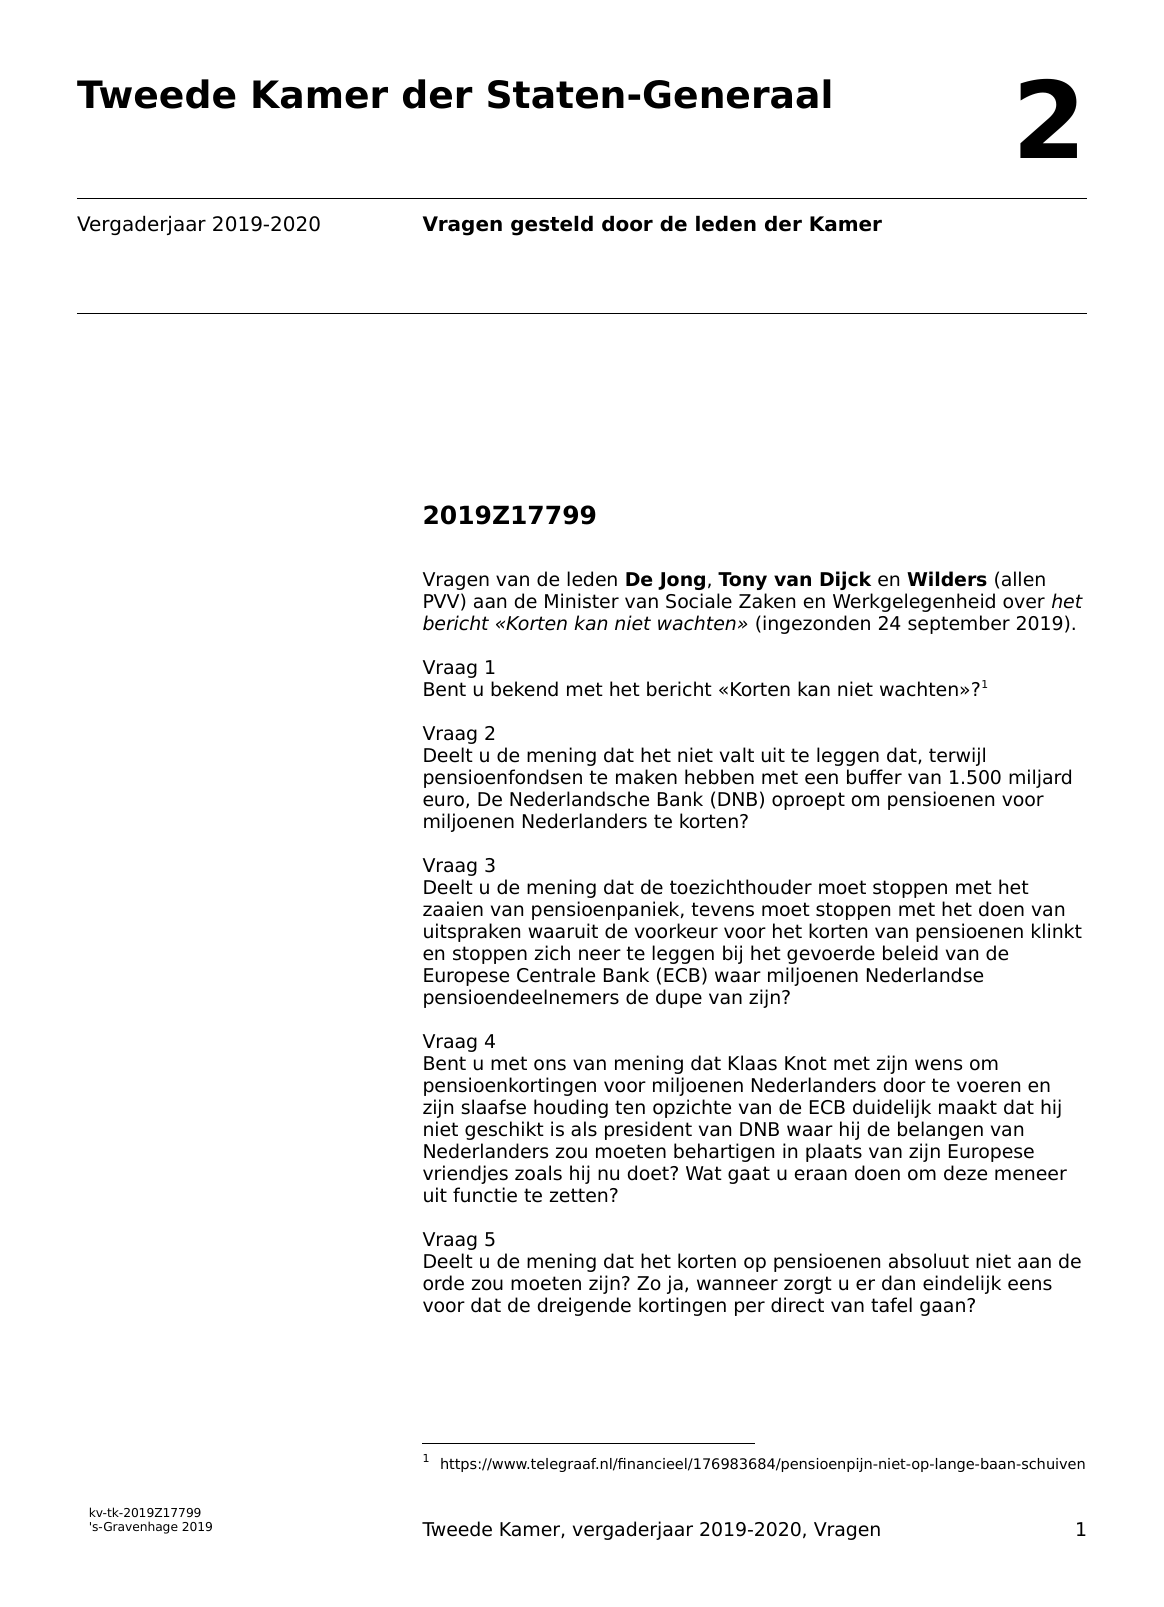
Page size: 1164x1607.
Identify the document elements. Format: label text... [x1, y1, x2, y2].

text Bent u met ons van mening dat Klaas Knot met zijn wens om pensioenkortingen voor miljoenen Nederlanders door te voeren en zijn slaafse houding ten opzichte van de ECB duidelijk maakt dat hij niet geschikt is als president van DNB waar hij de belangen van Nederlanders zou moeten behartigen in plaats van zijn Europese vriendjes zoals hij nu doet? Wat gaat u eraan doen om deze meneer uit functie te zetten? [422, 1053, 1087, 1207]
text Deelt u de mening dat het niet valt uit te leggen dat, terwijl pensioenfondsen te maken hebben met een buffer van 1.500 miljard euro, De Nederlandsche Bank (DNB) oproept om pensioenen voor miljoenen Nederlanders te korten? [422, 745, 1087, 833]
text Vraag 1 [422, 657, 1087, 679]
text Vraag 5 [422, 1229, 1087, 1251]
text Vraag 3 [422, 855, 1087, 877]
text Deelt u de mening dat de toezichthouder moet stoppen met het zaaien van pensioenpaniek, tevens moet stoppen met het doen van uitspraken waaruit de voorkeur voor het korten van pensioenen klinkt en stoppen zich neer te leggen bij het gevoerde beleid van de Europese Centrale Bank (ECB) waar miljoenen Nederlandse pensioendeelnemers de dupe van zijn? [422, 877, 1087, 1009]
table_header 2 [886, 59, 1087, 198]
text 2019Z17799 [422, 501, 1087, 531]
text https://www.telegraaf.nl/financieel/176983684/pensioenpijn-niet-op-lange-baan-schuiven [422, 1452, 1087, 1474]
text Vraag 4 [422, 1031, 1087, 1053]
table_cell Vragen gesteld door de leden der Kamer [422, 199, 1087, 313]
text Bent u bekend met het bericht «Korten kan niet wachten»? [422, 679, 1087, 701]
text kv-tk-2019Z17799 [88, 1506, 323, 1520]
table_header Tweede Kamer der Staten-Generaal [77, 59, 886, 198]
text Deelt u de mening dat het korten op pensioenen absoluut niet aan de orde zou moeten zijn? Zo ja, wanneer zorgt u er dan eindelijk eens voor dat de dreigende kortingen per direct van tafel gaan? [422, 1251, 1087, 1317]
table_cell Vergaderjaar 2019-2020 [77, 199, 422, 313]
text Vraag 2 [422, 723, 1087, 745]
text Vragen van de leden De Jong, Tony van Dijck en Wilders (allen PVV) aan de Minister van Sociale Zaken en Werkgelegenheid over het bericht «Korten kan niet wachten» (ingezonden 24 september 2019). [422, 569, 1087, 635]
text 's-Gravenhage 2019 [88, 1520, 323, 1534]
